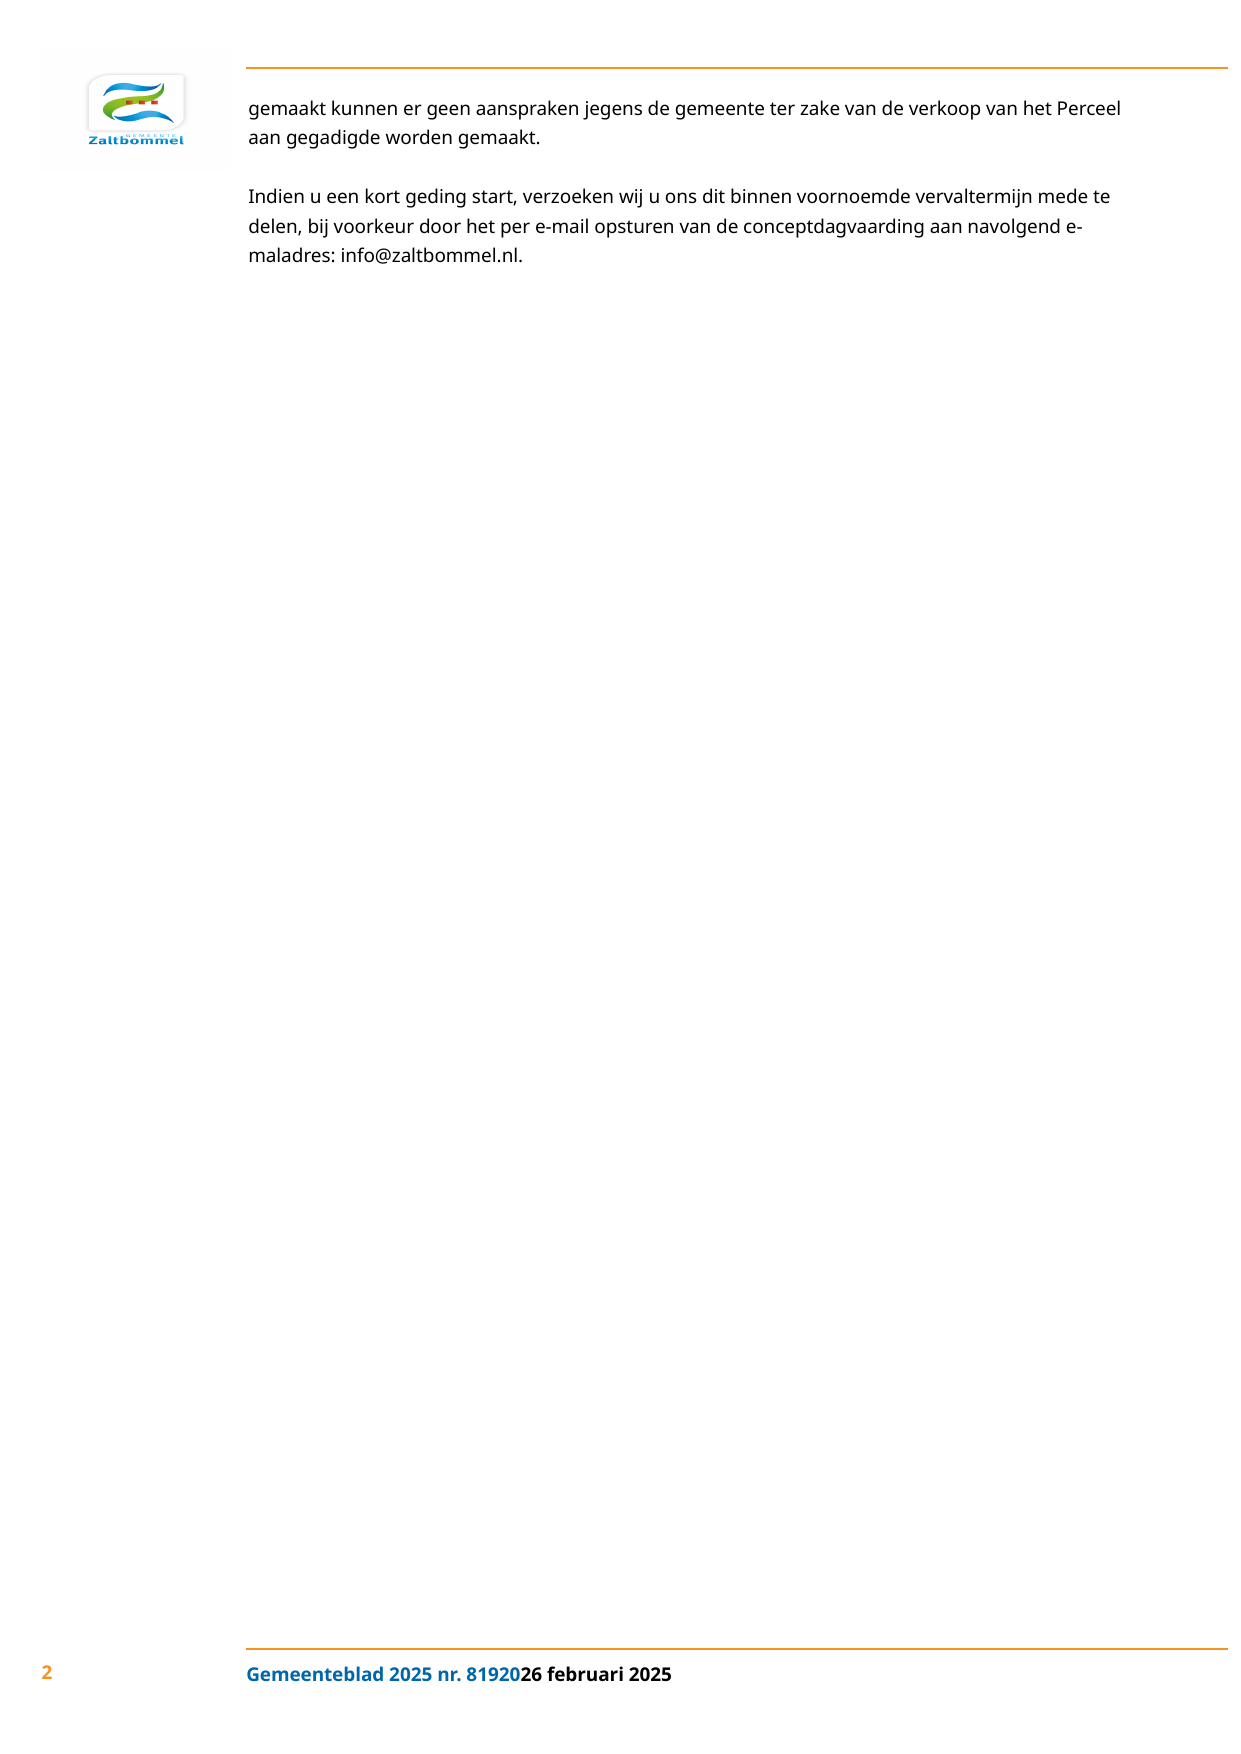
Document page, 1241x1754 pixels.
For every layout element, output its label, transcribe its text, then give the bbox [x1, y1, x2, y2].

picture [41, 47, 231, 172]
text Indien u een kort geding start, verzoeken wij u ons dit binnen voornoemde vervaltermijn mede te delen, bij voorkeur door het per e-mail opsturen van de conceptdagvaarding aan navolgend e-maladres: info@zaltbommel.nl. [248, 183, 1152, 268]
text gemaakt kunnen er geen aanspraken jegens de gemeente ter zake van de verkoop van het Perceel aan gegadigde worden gemaakt. [248, 95, 1152, 150]
